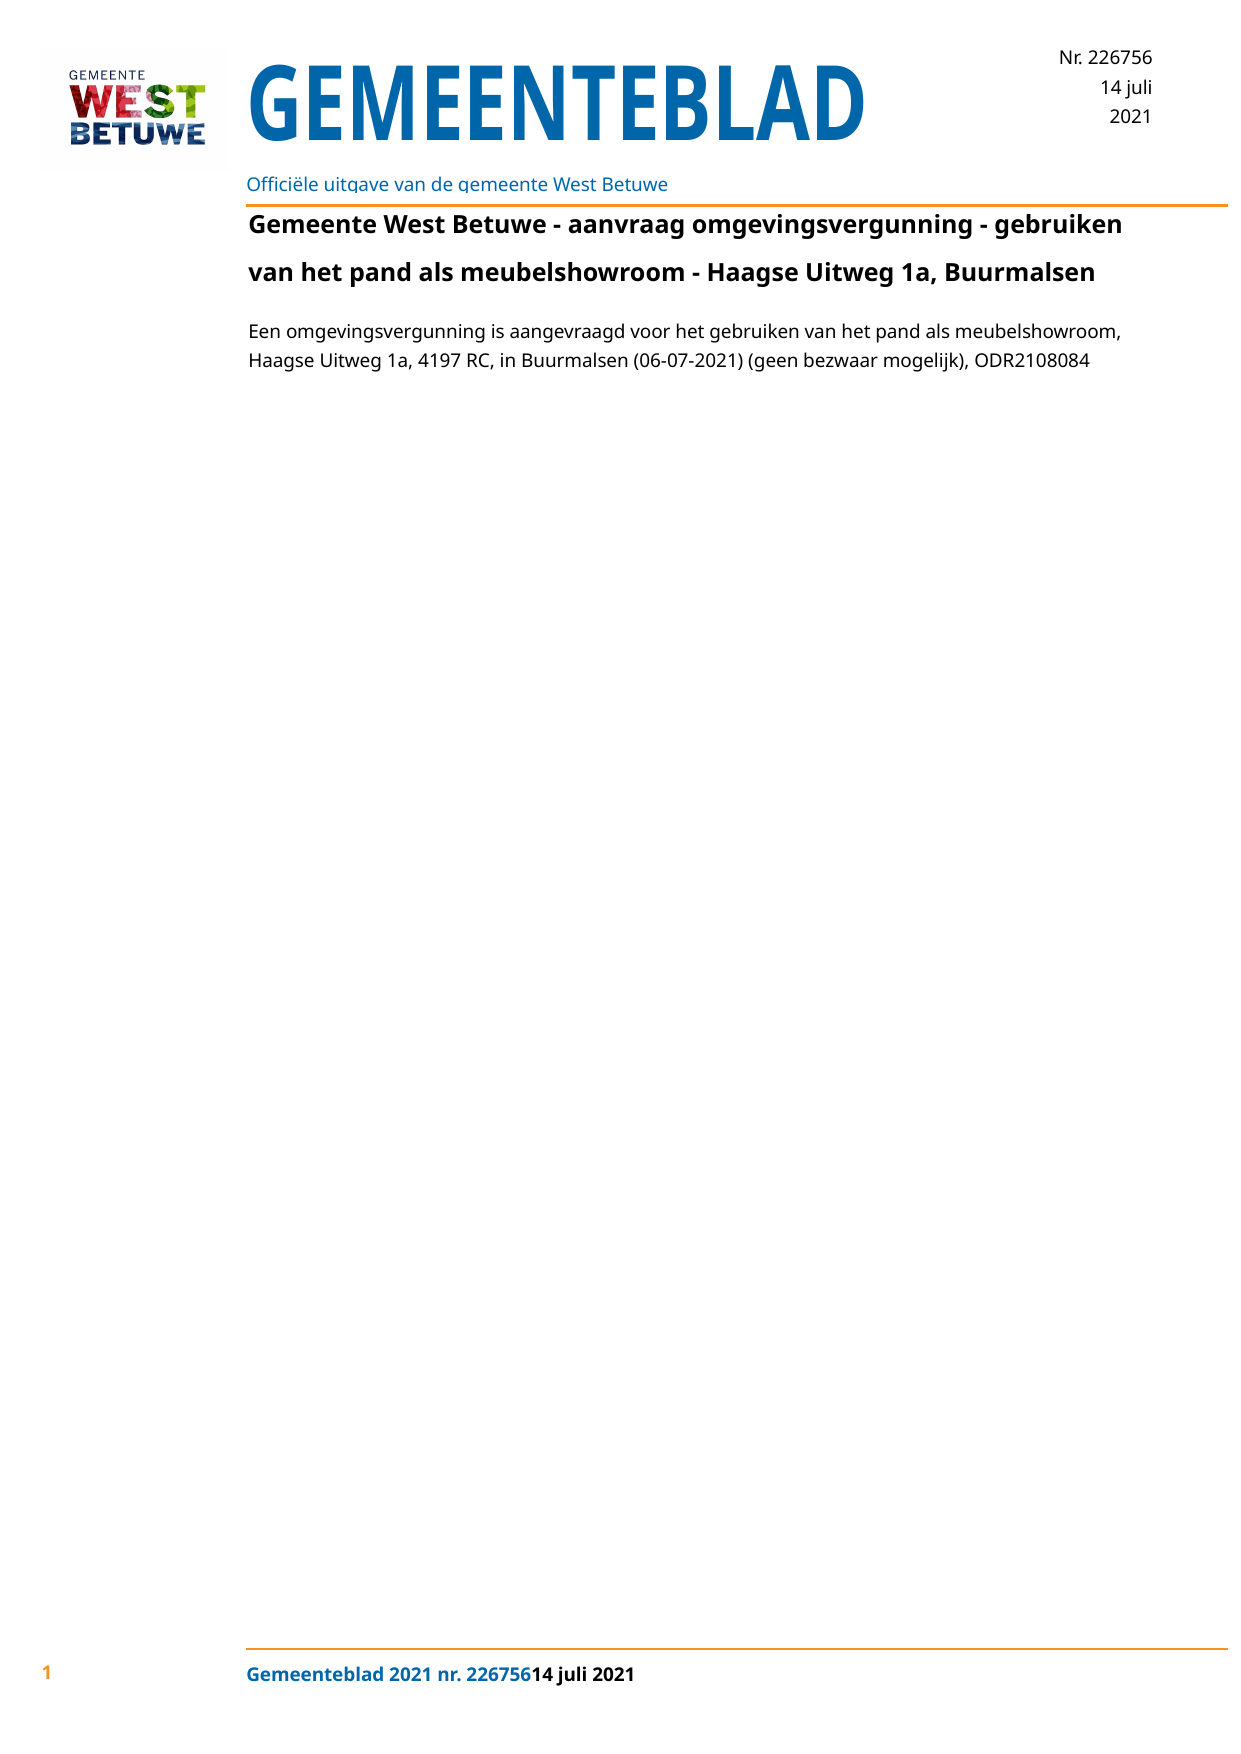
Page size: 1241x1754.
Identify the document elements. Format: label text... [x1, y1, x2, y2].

text Een omgevingsvergunning is aangevraagd voor het gebruiken van het pand als meubelshowroom, Haagse Uitweg 1a, 4197 RC, in Buurmalsen (06-07-2021) (geen bezwaar mogelijk), ODR2108084 [248, 318, 1152, 373]
text Gemeente West Betuwe - aanvraag omgevingsvergunning - gebruiken van het pand als meubelshowroom - Haagse Uitweg 1a, Buurmalsen [248, 207, 1152, 288]
picture [41, 47, 231, 172]
